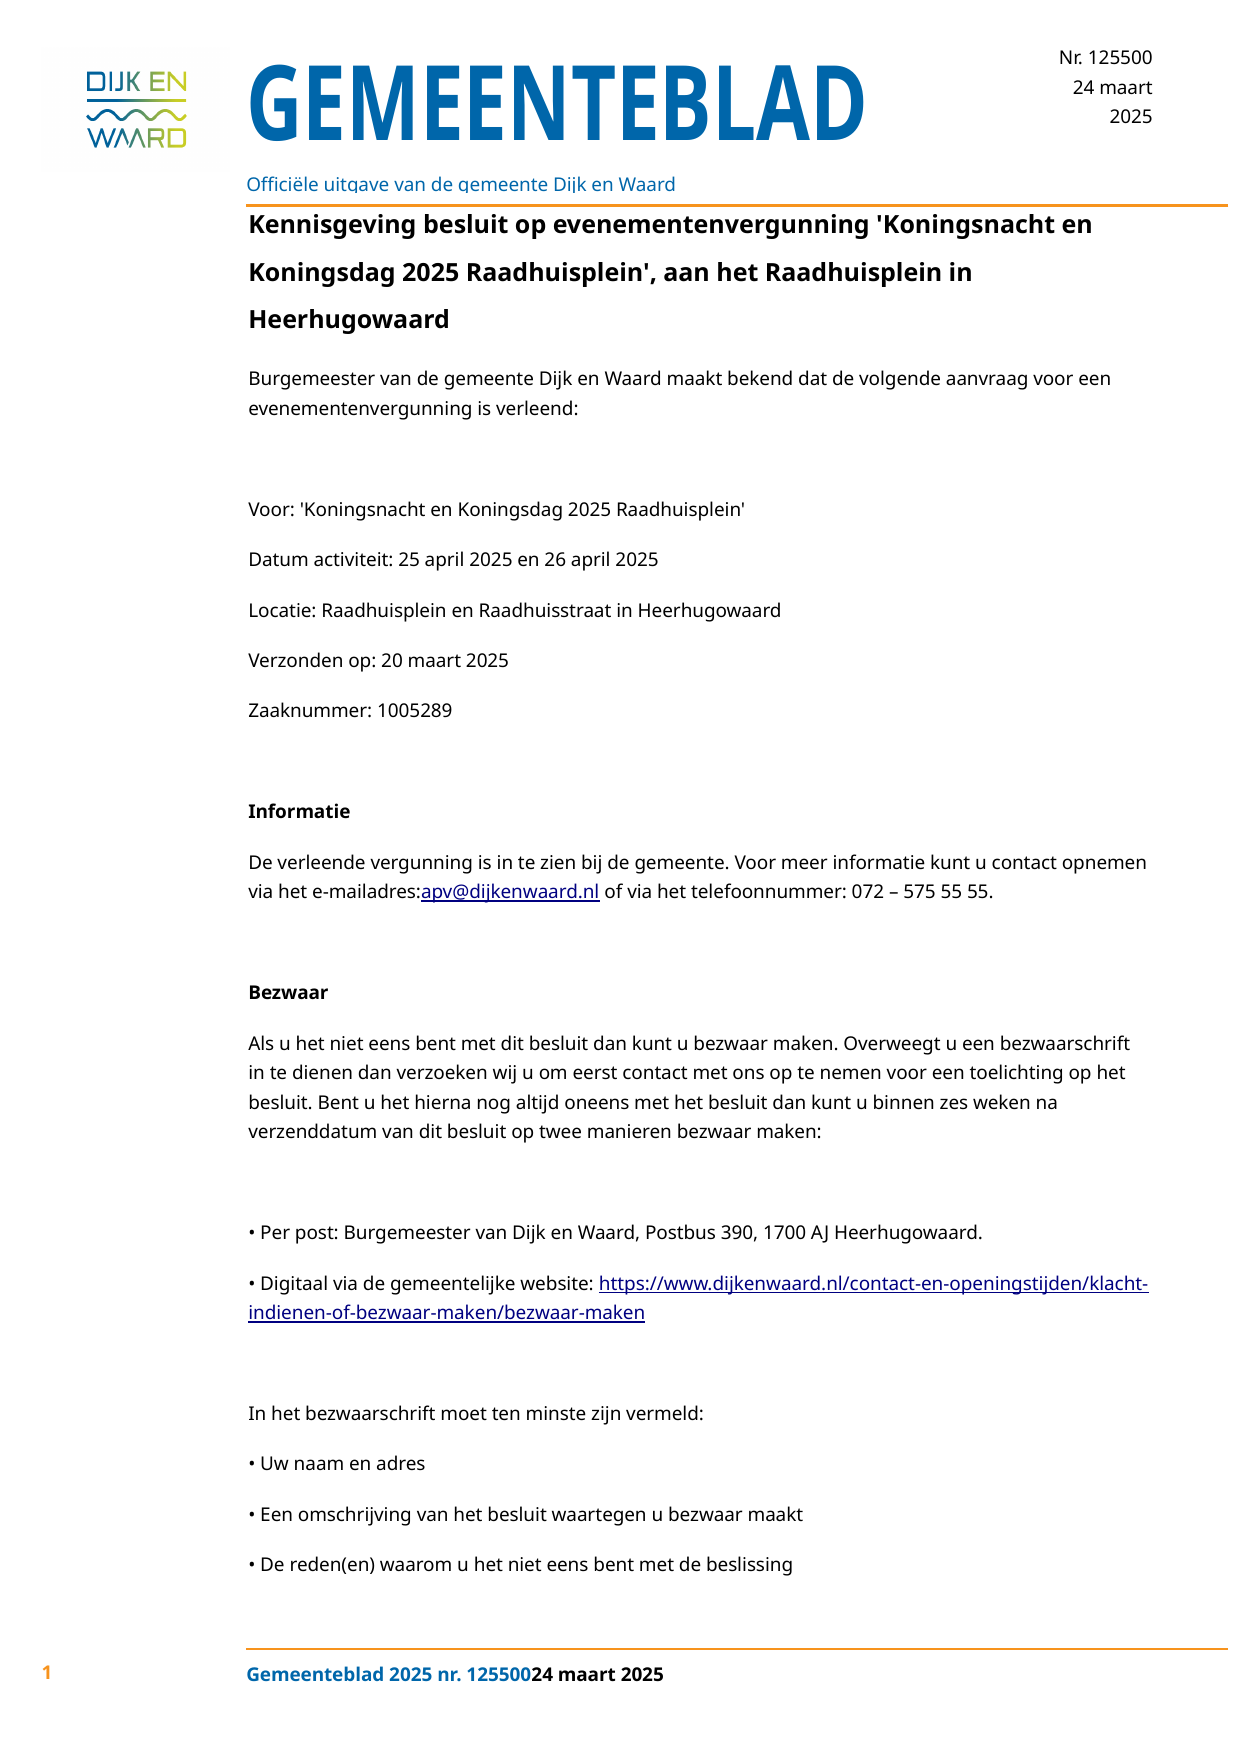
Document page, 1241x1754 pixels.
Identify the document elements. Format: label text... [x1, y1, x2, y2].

text De verleende vergunning is in te zien bij de gemeente. Voor meer informatie kunt u contact opnemen via het e-mailadres:apv@dijkenwaard.nl of via het telefoonnummer: 072 – 575 55 55. [248, 849, 1152, 904]
text Bezwaar [248, 979, 1152, 1005]
text Locatie: Raadhuisplein en Raadhuisstraat in Heerhugowaard [248, 597, 1152, 622]
text Kennisgeving besluit op evenementenvergunning 'Koningsnacht en Koningsdag 2025 Raadhuisplein', aan het Raadhuisplein in Heerhugowaard [248, 207, 1152, 336]
text Als u het niet eens bent met dit besluit dan kunt u bezwaar maken. Overweegt u een bezwaarschrift in te dienen dan verzoeken wij u om eerst contact met ons op te nemen voor een toelichting op het besluit. Bent u het hierna nog altijd oneens met het besluit dan kunt u binnen zes weken na verzenddatum van dit besluit op twee manieren bezwaar maken: [248, 1030, 1152, 1144]
text • Per post: Burgemeester van Dijk en Waard, Postbus 390, 1700 AJ Heerhugowaard. [248, 1219, 1152, 1245]
text Zaaknummer: 1005289 [248, 698, 1152, 723]
text Datum activiteit: 25 april 2025 en 26 april 2025 [248, 546, 1152, 572]
text Informatie [248, 798, 1152, 824]
text • Digitaal via de gemeentelijke website: https://www.dijkenwaard.nl/contact-en-openingstijden/klacht-indienen-of-bezwaar-maken/bezwaar-maken [248, 1270, 1152, 1325]
text • Een omschrijving van het besluit waartegen u bezwaar maakt [248, 1501, 1152, 1527]
text • Uw naam en adres [248, 1451, 1152, 1476]
text Verzonden op: 20 maart 2025 [248, 647, 1152, 673]
text Burgemeester van de gemeente Dijk en Waard maakt bekend dat de volgende aanvraag voor een evenementenvergunning is verleend: [248, 366, 1152, 421]
text In het bezwaarschrift moet ten minste zijn vermeld: [248, 1400, 1152, 1426]
text Voor: 'Koningsnacht en Koningsdag 2025 Raadhuisplein' [248, 496, 1152, 522]
text • De reden(en) waarom u het niet eens bent met de beslissing [248, 1551, 1152, 1577]
picture [41, 47, 231, 172]
